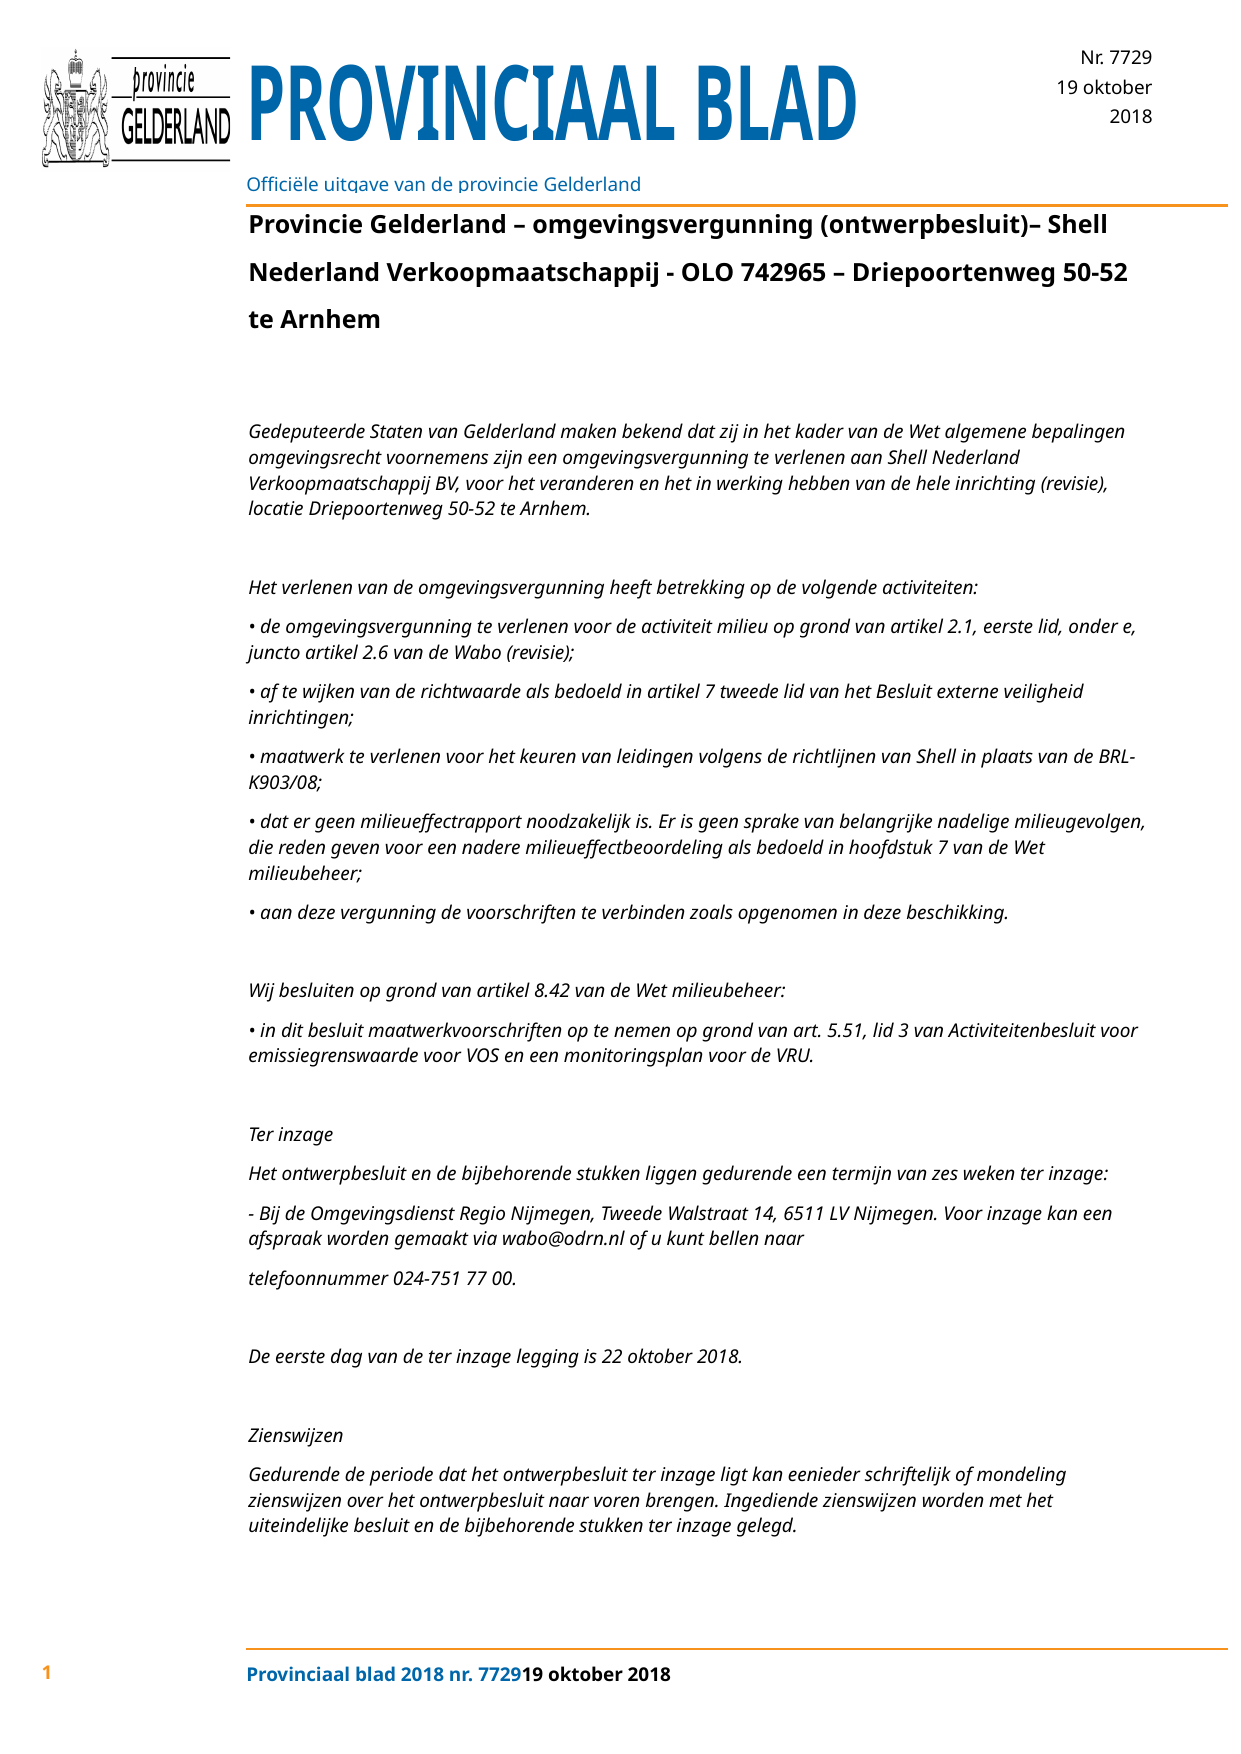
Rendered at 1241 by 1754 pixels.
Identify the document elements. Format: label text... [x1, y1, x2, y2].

text • af te wijken van de richtwaarde als bedoeld in artikel 7 tweede lid van het Besluit externe veiligheid inrichtingen; [248, 678, 1152, 730]
text - Bij de Omgevingsdienst Regio Nijmegen, Tweede Walstraat 14, 6511 LV Nijmegen. Voor inzage kan een afspraak worden gemaakt via wabo@odrn.nl of u kunt bellen naar [248, 1200, 1152, 1251]
text • de omgevingsvergunning te verlenen voor de activiteit milieu op grond van artikel 2.1, eerste lid, onder e, juncto artikel 2.6 van de Wabo (revisie); [248, 613, 1152, 665]
text Wij besluiten op grond van artikel 8.42 van de Wet milieubeheer: [248, 978, 1152, 1003]
text telefoonnummer 024-751 77 00. [248, 1265, 1152, 1290]
text Gedeputeerde Staten van Gelderland maken bekend dat zij in het kader van de Wet algemene bepalingen omgevingsrecht voornemens zijn een omgevingsvergunning te verlenen aan Shell Nederland Verkoopmaatschappij BV, voor het veranderen en het in werking hebben van de hele inrichting (revisie), locatie Driepoortenweg 50-52 te Arnhem. [248, 418, 1152, 521]
text • aan deze vergunning de voorschriften te verbinden zoals opgenomen in deze beschikking. [248, 899, 1152, 925]
text Zienswijzen [248, 1422, 1152, 1447]
picture [41, 47, 231, 172]
text Provincie Gelderland – omgevingsvergunning (ontwerpbesluit)– Shell Nederland Verkoopmaatschappij - OLO 742965 – Driepoortenweg 50-52 te Arnhem [248, 207, 1152, 336]
text De eerste dag van de ter inzage legging is 22 oktober 2018. [248, 1343, 1152, 1369]
text Gedurende de periode dat het ontwerpbesluit ter inzage ligt kan eenieder schriftelijk of mondeling zienswijzen over het ontwerpbesluit naar voren brengen. Ingediende zienswijzen worden met het uiteindelijke besluit en de bijbehorende stukken ter inzage gelegd. [248, 1461, 1152, 1538]
text Het ontwerpbesluit en de bijbehorende stukken liggen gedurende een termijn van zes weken ter inzage: [248, 1160, 1152, 1186]
text • dat er geen milieueffectrapport noodzakelijk is. Er is geen sprake van belangrijke nadelige milieugevolgen, die reden geven voor een nadere milieueffectbeoordeling als bedoeld in hoofdstuk 7 van de Wet milieubeheer; [248, 808, 1152, 886]
text Het verlenen van de omgevingsvergunning heeft betrekking op de volgende activiteiten: [248, 574, 1152, 600]
text Ter inzage [248, 1121, 1152, 1147]
text • in dit besluit maatwerkvoorschriften op te nemen op grond van art. 5.51, lid 3 van Activiteitenbesluit voor emissiegrenswaarde voor VOS en een monitoringsplan voor de VRU. [248, 1017, 1152, 1068]
text • maatwerk te verlenen voor het keuren van leidingen volgens de richtlijnen van Shell in plaats van de BRL-K903/08; [248, 743, 1152, 795]
